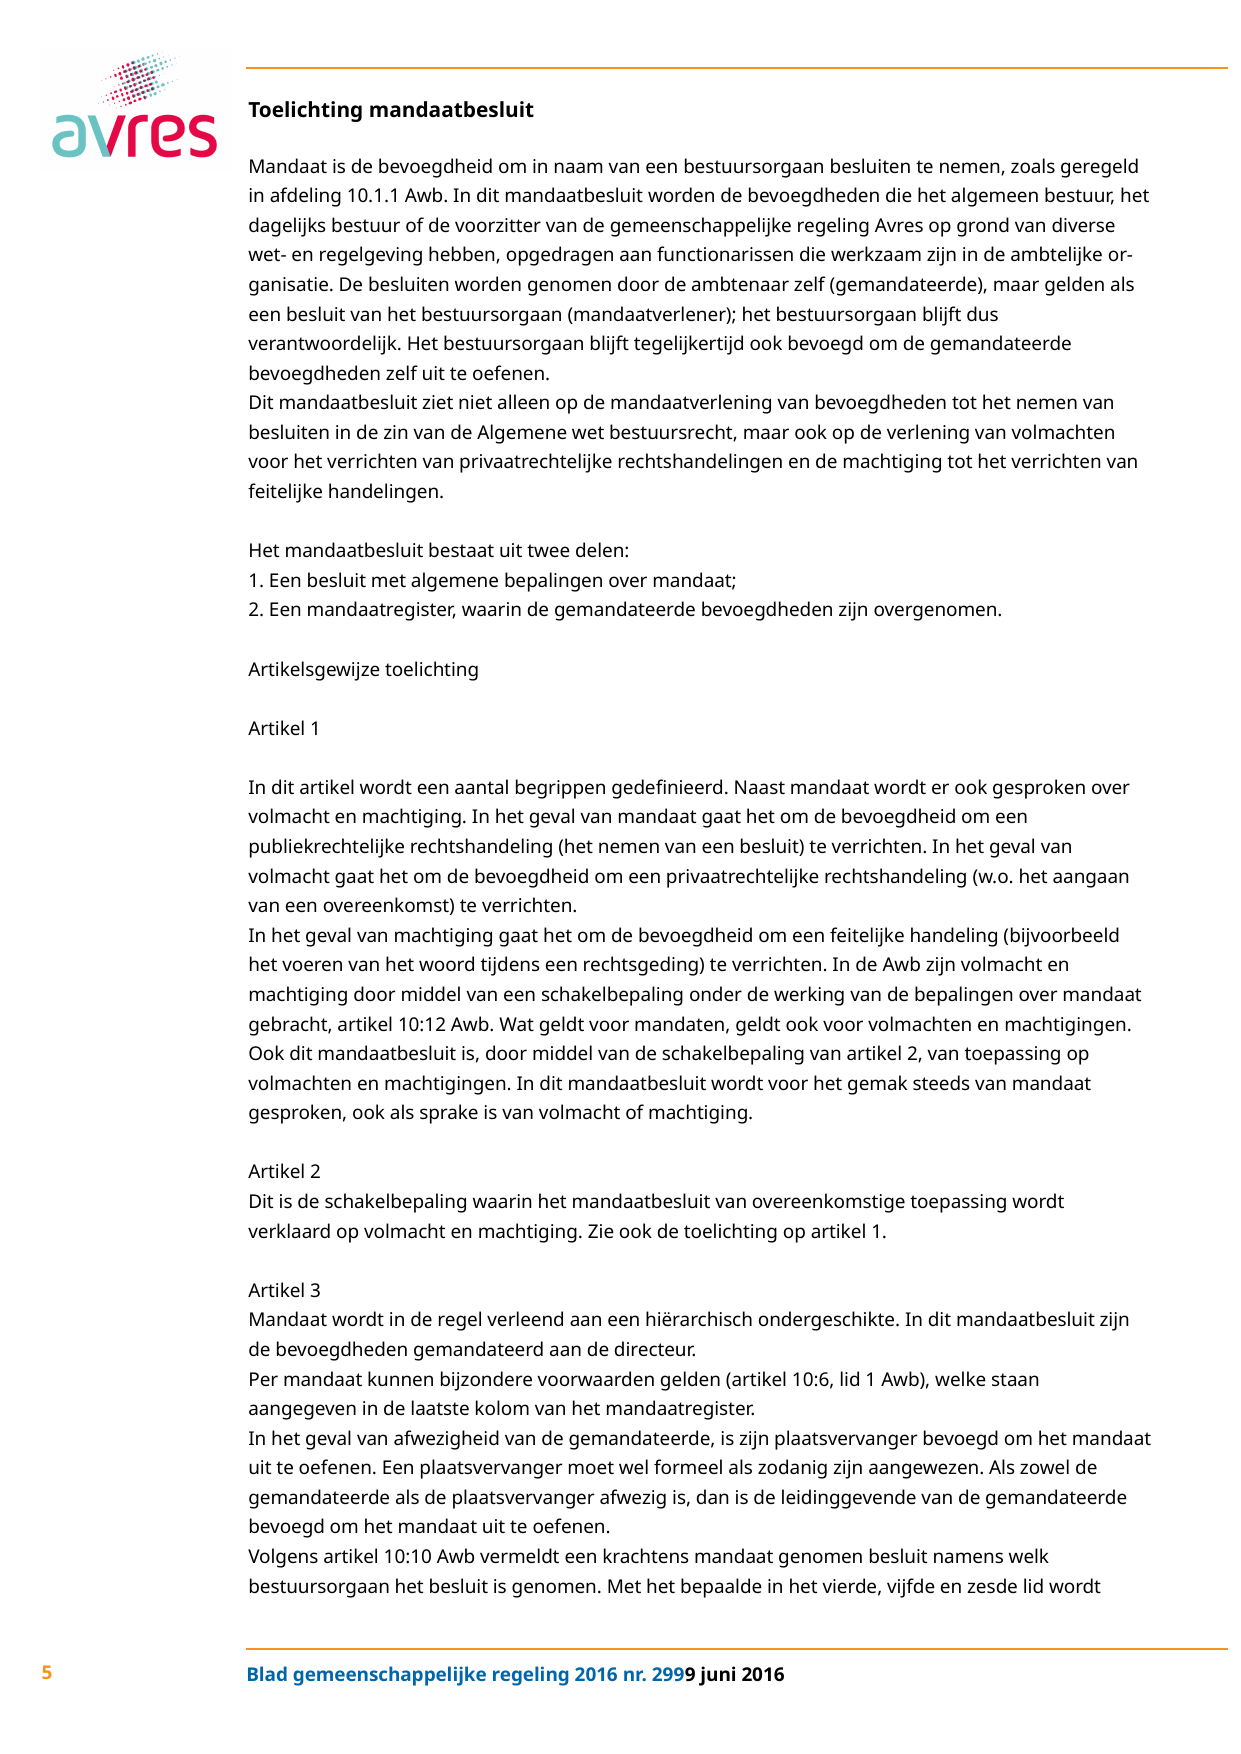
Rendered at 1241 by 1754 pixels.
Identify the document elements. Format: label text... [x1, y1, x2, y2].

text Artikel 3 [248, 1277, 1152, 1303]
text Toelichting mandaatbesluit [248, 95, 1152, 123]
text Artikel 1 [248, 715, 1152, 741]
text Volgens artikel 10:10 Awb vermeldt een krachtens mandaat genomen besluit namens welk bestuursorgaan het besluit is genomen. Met het bepaalde in het vierde, vijfde en zesde lid wordt [248, 1543, 1152, 1599]
text Mandaat is de bevoegdheid om in naam van een bestuursorgaan besluiten te nemen, zoals geregeld in afdeling 10.1.1 Awb. In dit mandaatbesluit worden de bevoegdheden die het algemeen bestuur, het dagelijks bestuur of de voorzitter van de gemeenschappelijke regeling Avres op grond van diverse wet- en regelgeving hebben, opgedragen aan functionarissen die werkzaam zijn in de ambtelijke or-ganisatie. De besluiten worden genomen door de ambtenaar zelf (gemandateerde), maar gelden als een besluit van het bestuursorgaan (mandaatverlener); het bestuursorgaan blijft dus verantwoordelijk. Het bestuursorgaan blijft tegelijkertijd ook bevoegd om de gemandateerde bevoegdheden zelf uit te oefenen. [248, 153, 1152, 386]
text In dit artikel wordt een aantal begrippen gedefinieerd. Naast mandaat wordt er ook gesproken over volmacht en machtiging. In het geval van mandaat gaat het om de bevoegdheid om een publiekrechtelijke rechtshandeling (het nemen van een besluit) te verrichten. In het geval van volmacht gaat het om de bevoegdheid om een privaatrechtelijke rechtshandeling (w.o. het aangaan van een overeenkomst) te verrichten. [248, 774, 1152, 918]
text Dit mandaatbesluit ziet niet alleen op de mandaatverlening van bevoegdheden tot het nemen van besluiten in de zin van de Algemene wet bestuursrecht, maar ook op de verlening van volmachten voor het verrichten van privaatrechtelijke rechtshandelingen en de machtiging tot het verrichten van feitelijke handelingen. [248, 389, 1152, 504]
text In het geval van machtiging gaat het om de bevoegdheid om een feitelijke handeling (bijvoorbeeld het voeren van het woord tijdens een rechtsgeding) te verrichten. In de Awb zijn volmacht en machtiging door middel van een schakelbepaling onder de werking van de bepalingen over mandaat gebracht, artikel 10:12 Awb. Wat geldt voor mandaten, geldt ook voor volmachten en machtigingen. Ook dit mandaatbesluit is, door middel van de schakelbepaling van artikel 2, van toepassing op volmachten en machtigingen. In dit mandaatbesluit wordt voor het gemak steeds van mandaat gesproken, ook als sprake is van volmacht of machtiging. [248, 922, 1152, 1125]
text Artikel 2 [248, 1159, 1152, 1184]
text Artikelsgewijze toelichting [248, 656, 1152, 682]
picture [41, 47, 231, 172]
text Per mandaat kunnen bijzondere voorwaarden gelden (artikel 10:6, lid 1 Awb), welke staan aangegeven in de laatste kolom van het mandaatregister. [248, 1366, 1152, 1421]
text In het geval van afwezigheid van de gemandateerde, is zijn plaatsvervanger bevoegd om het mandaat uit te oefenen. Een plaatsvervanger moet wel formeel als zodanig zijn aangewezen. Als zowel de gemandateerde als de plaatsvervanger afwezig is, dan is de leidinggevende van de gemandateerde bevoegd om het mandaat uit te oefenen. [248, 1425, 1152, 1539]
text 1. Een besluit met algemene bepalingen over mandaat; [248, 567, 1152, 593]
text Het mandaatbesluit bestaat uit twee delen: [248, 537, 1152, 563]
text 2. Een mandaatregister, waarin de gemandateerde bevoegdheden zijn overgenomen. [248, 597, 1152, 622]
text Mandaat wordt in de regel verleend aan een hiërarchisch ondergeschikte. In dit mandaatbesluit zijn de bevoegdheden gemandateerd aan de directeur. [248, 1307, 1152, 1362]
text Dit is de schakelbepaling waarin het mandaatbesluit van overeenkomstige toepassing wordt verklaard op volmacht en machtiging. Zie ook de toelichting op artikel 1. [248, 1188, 1152, 1244]
